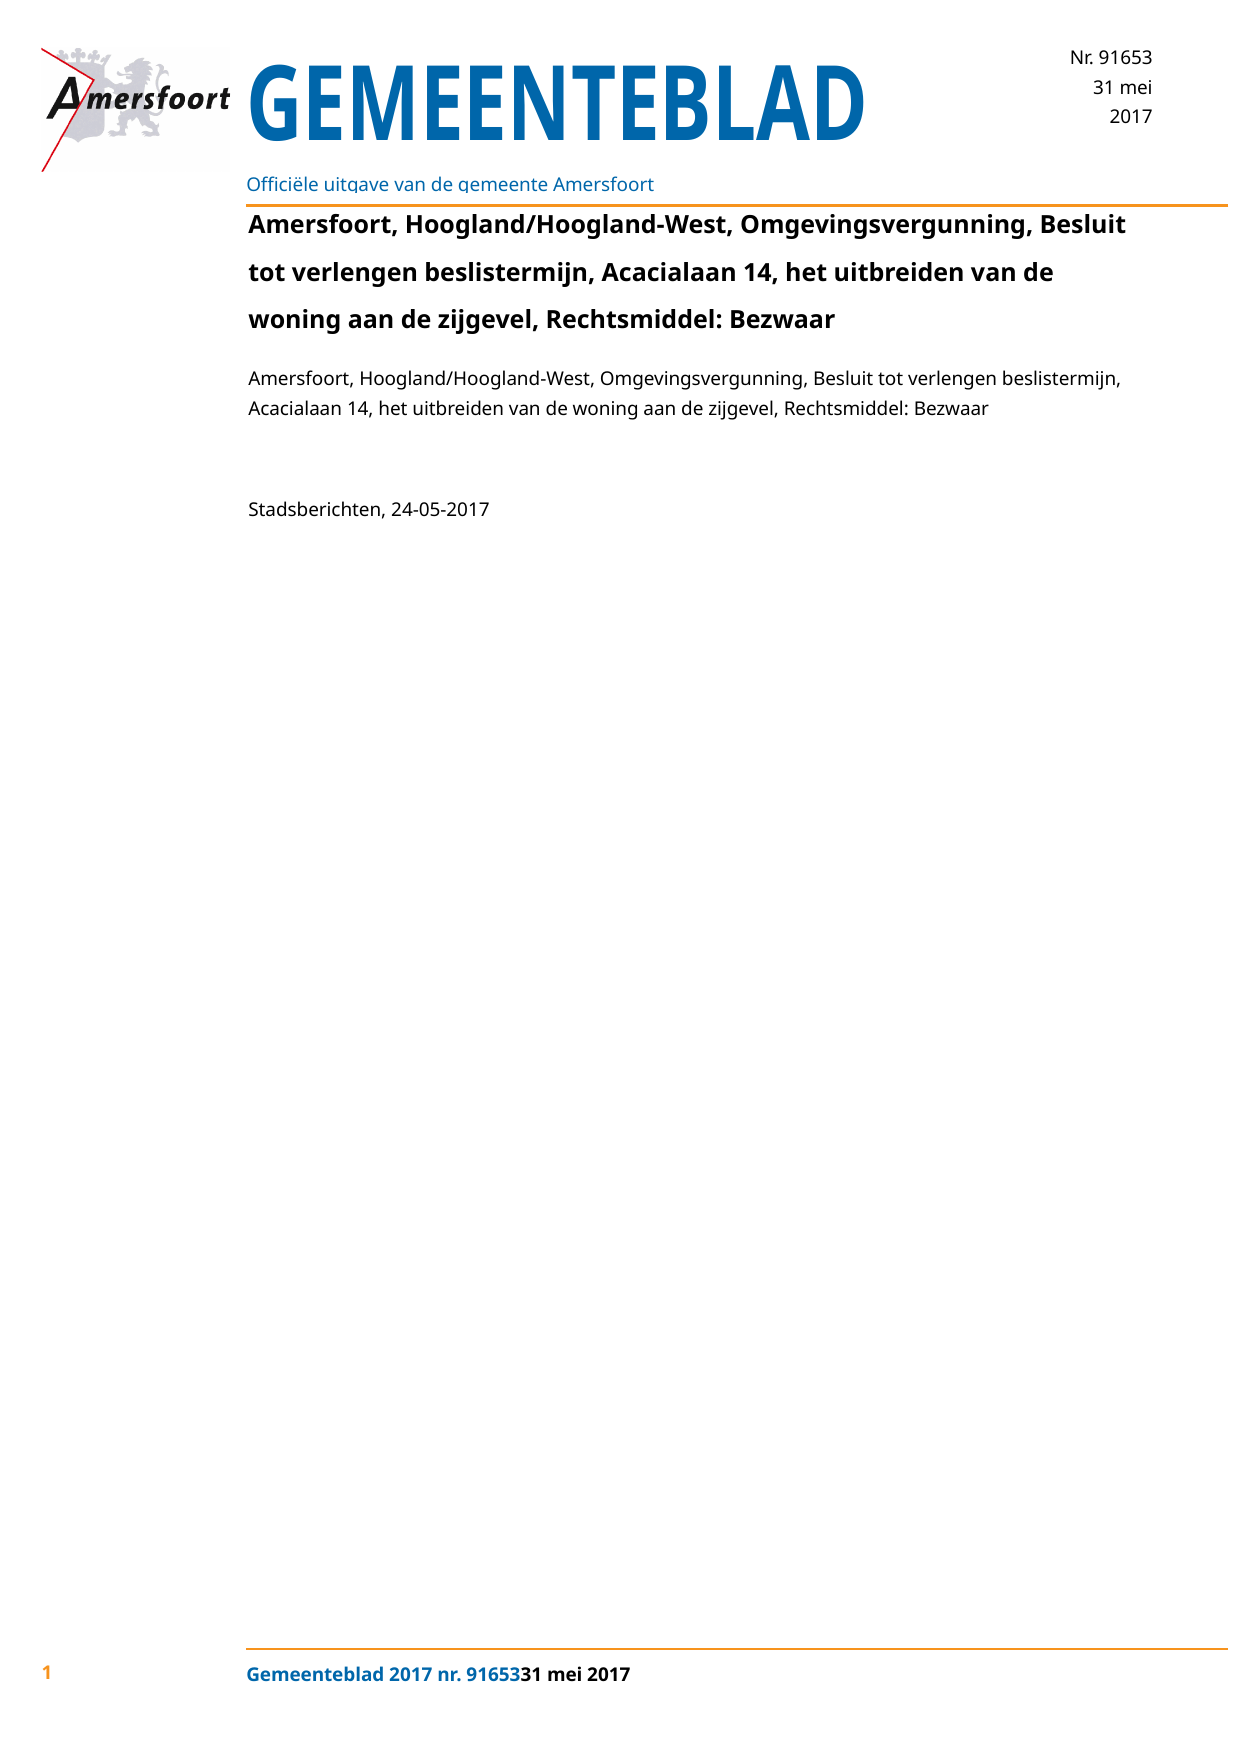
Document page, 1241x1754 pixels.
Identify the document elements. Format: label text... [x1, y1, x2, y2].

picture [41, 47, 231, 172]
text Stadsberichten, 24-05-2017 [248, 496, 1152, 522]
text Amersfoort, Hoogland/Hoogland-West, Omgevingsvergunning, Besluit tot verlengen beslistermijn, Acacialaan 14, het uitbreiden van de woning aan de zijgevel, Rechtsmiddel: Bezwaar [248, 366, 1152, 421]
text Amersfoort, Hoogland/Hoogland-West, Omgevingsvergunning, Besluit tot verlengen beslistermijn, Acacialaan 14, het uitbreiden van de woning aan de zijgevel, Rechtsmiddel: Bezwaar [248, 207, 1152, 336]
